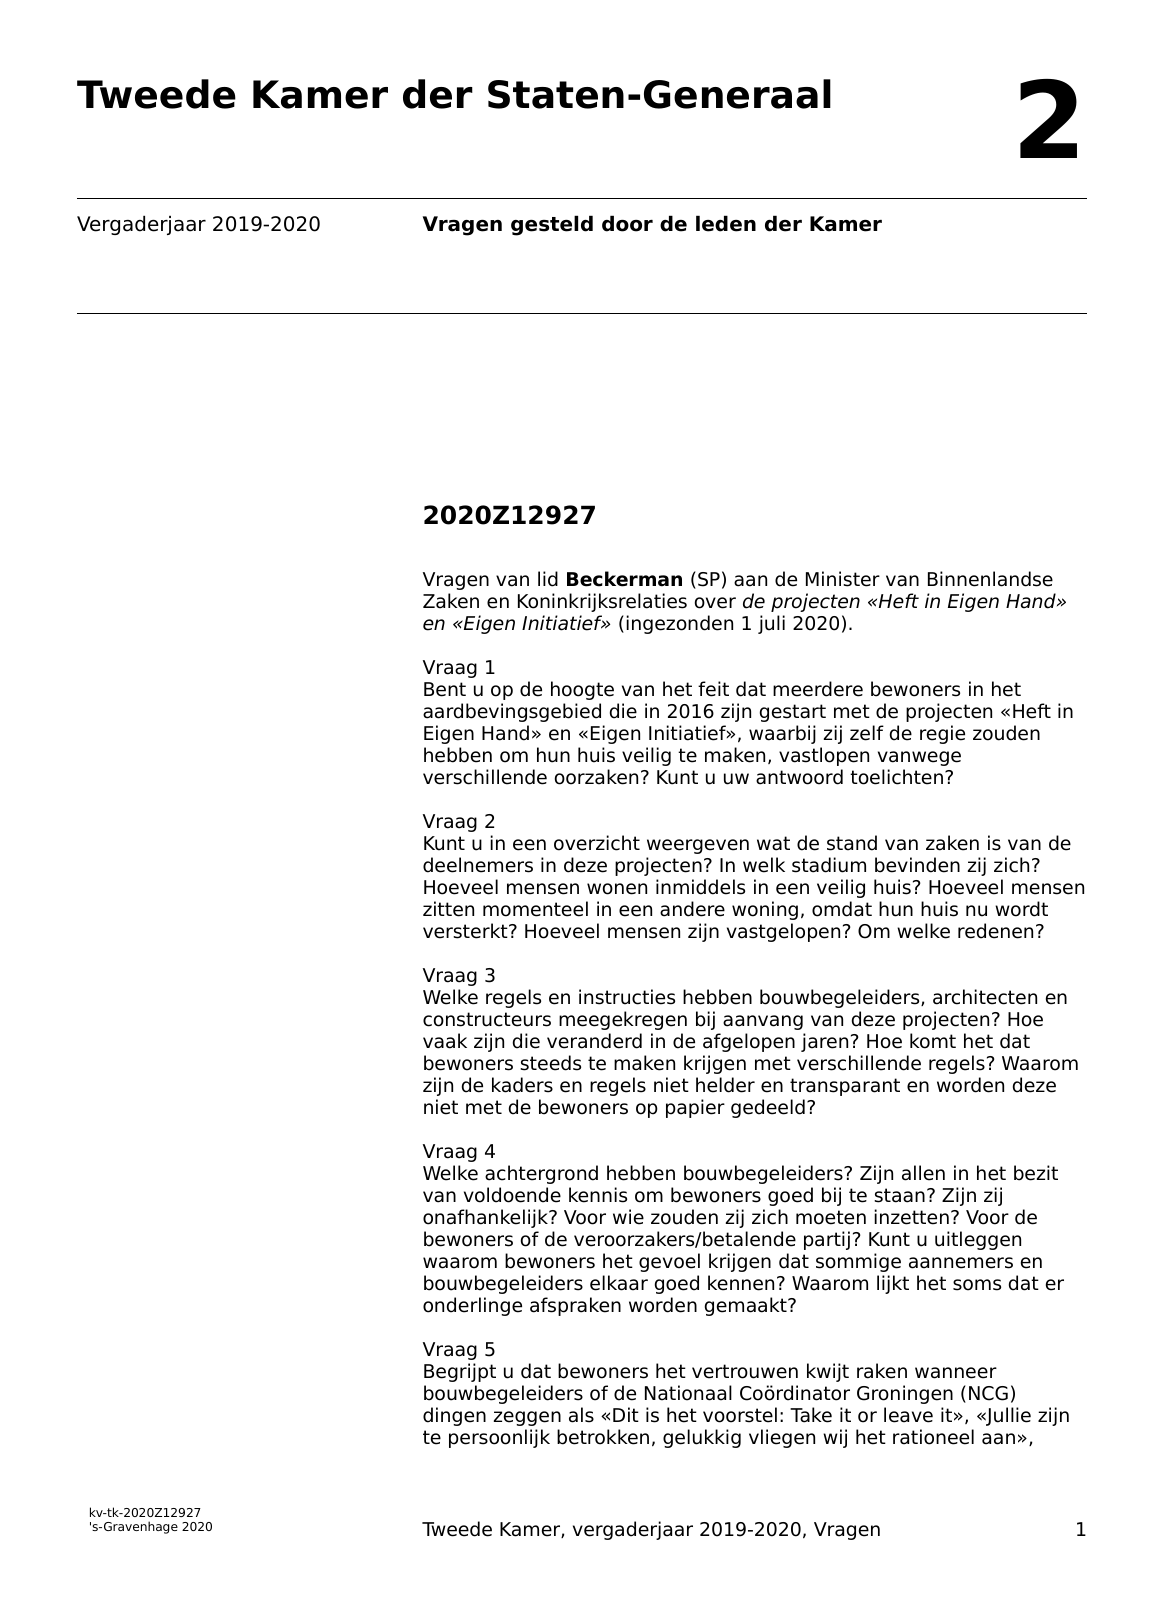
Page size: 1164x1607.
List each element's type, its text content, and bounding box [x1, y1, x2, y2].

table_cell Vragen gesteld door de leden der Kamer [422, 199, 1087, 313]
text Vraag 1 [422, 657, 1087, 679]
text Kunt u in een overzicht weergeven wat de stand van zaken is van de deelnemers in deze projecten? In welk stadium bevinden zij zich? Hoeveel mensen wonen inmiddels in een veilig huis? Hoeveel mensen zitten momenteel in een andere woning, omdat hun huis nu wordt versterkt? Hoeveel mensen zijn vastgelopen? Om welke redenen? [422, 833, 1087, 943]
text Vraag 4 [422, 1141, 1087, 1163]
table_cell Vergaderjaar 2019-2020 [77, 199, 422, 313]
table_header 2 [886, 59, 1087, 198]
text Vraag 3 [422, 965, 1087, 987]
text Welke regels en instructies hebben bouwbegeleiders, architecten en constructeurs meegekregen bij aanvang van deze projecten? Hoe vaak zijn die veranderd in de afgelopen jaren? Hoe komt het dat bewoners steeds te maken krijgen met verschillende regels? Waarom zijn de kaders en regels niet helder en transparant en worden deze niet met de bewoners op papier gedeeld? [422, 987, 1087, 1119]
text Vraag 5 [422, 1339, 1087, 1361]
text Bent u op de hoogte van het feit dat meerdere bewoners in het aardbevingsgebied die in 2016 zijn gestart met de projecten «Heft in Eigen Hand» en «Eigen Initiatief», waarbij zij zelf de regie zouden hebben om hun huis veilig te maken, vastlopen vanwege verschillende oorzaken? Kunt u uw antwoord toelichten? [422, 679, 1087, 789]
table_header Tweede Kamer der Staten-Generaal [77, 59, 886, 198]
text 2020Z12927 [422, 501, 1087, 531]
text 's-Gravenhage 2020 [88, 1520, 323, 1534]
text Welke achtergrond hebben bouwbegeleiders? Zijn allen in het bezit van voldoende kennis om bewoners goed bij te staan? Zijn zij onafhankelijk? Voor wie zouden zij zich moeten inzetten? Voor de bewoners of de veroorzakers/betalende partij? Kunt u uitleggen waarom bewoners het gevoel krijgen dat sommige aannemers en bouwbegeleiders elkaar goed kennen? Waarom lijkt het soms dat er onderlinge afspraken worden gemaakt? [422, 1163, 1087, 1317]
text Vraag 2 [422, 811, 1087, 833]
text Vragen van lid Beckerman (SP) aan de Minister van Binnenlandse Zaken en Koninkrijksrelaties over de projecten «Heft in Eigen Hand» en «Eigen Initiatief» (ingezonden 1 juli 2020). [422, 569, 1087, 635]
text Begrijpt u dat bewoners het vertrouwen kwijt raken wanneer bouwbegeleiders of de Nationaal Coördinator Groningen (NCG) dingen zeggen als «Dit is het voorstel: Take it or leave it», «Jullie zijn te persoonlijk betrokken, gelukkig vliegen wij het rationeel aan», [422, 1361, 1087, 1449]
text kv-tk-2020Z12927 [88, 1506, 323, 1520]
